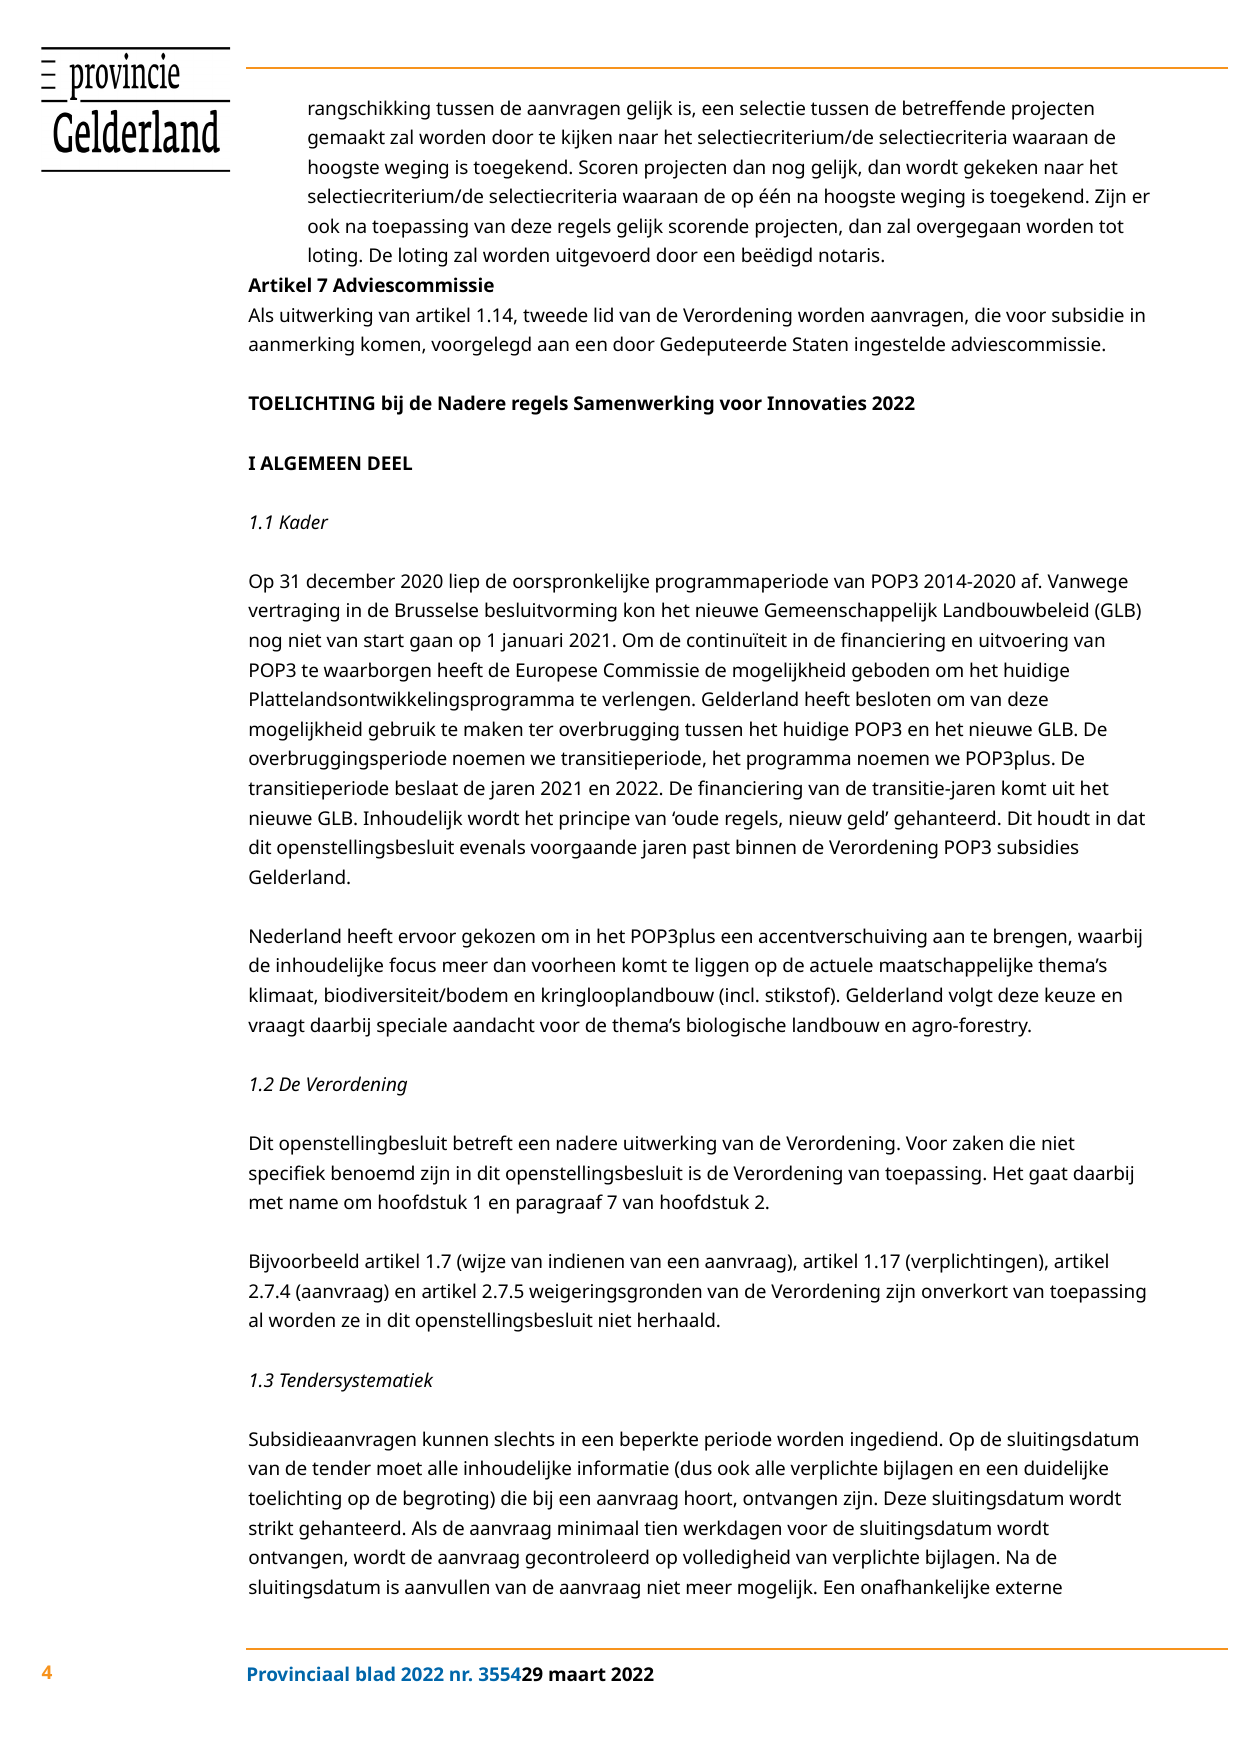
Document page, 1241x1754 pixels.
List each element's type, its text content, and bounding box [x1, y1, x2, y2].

text I ALGEMEEN DEEL [248, 450, 1152, 476]
list rangschikking tussen de aanvragen gelijk is, een selectie tussen de betreffende projecten gemaakt zal worden door te kijken naar het selectiecriterium/de selectiecriteria waaraan de hoogste weging is toegekend. Scoren projecten dan nog gelijk, dan wordt gekeken naar het selectiecriterium/de selectiecriteria waaraan de op één na hoogste weging is toegekend. Zijn er ook na toepassing van deze regels gelijk scorende projecten, dan zal overgegaan worden tot loting. De loting zal worden uitgevoerd door een beëdigd notaris. [248, 95, 1152, 268]
text Dit openstellingbesluit betreft een nadere uitwerking van de Verordening. Voor zaken die niet specifiek benoemd zijn in dit openstellingsbesluit is de Verordening van toepassing. Het gaat daarbij met name om hoofdstuk 1 en paragraaf 7 van hoofdstuk 2. [248, 1130, 1152, 1215]
text Subsidieaanvragen kunnen slechts in een beperkte periode worden ingediend. Op de sluitingsdatum van de tender moet alle inhoudelijke informatie (dus ook alle verplichte bijlagen en een duidelijke toelichting op de begroting) die bij een aanvraag hoort, ontvangen zijn. Deze sluitingsdatum wordt strikt gehanteerd. Als de aanvraag minimaal tien werkdagen voor de sluitingsdatum wordt ontvangen, wordt de aanvraag gecontroleerd op volledigheid van verplichte bijlagen. Na de sluitingsdatum is aanvullen van de aanvraag niet meer mogelijk. Een onafhankelijke externe [248, 1426, 1152, 1600]
text Bijvoorbeeld artikel 1.7 (wijze van indienen van een aanvraag), artikel 1.17 (verplichtingen), artikel 2.7.4 (aanvraag) en artikel 2.7.5 weigeringsgronden van de Verordening zijn onverkort van toepassing al worden ze in dit openstellingsbesluit niet herhaald. [248, 1248, 1152, 1333]
picture [41, 47, 231, 172]
text Op 31 december 2020 liep de oorspronkelijke programmaperiode van POP3 2014-2020 af. Vanwege vertraging in de Brusselse besluitvorming kon het nieuwe Gemeenschappelijk Landbouwbeleid (GLB) nog niet van start gaan op 1 januari 2021. Om de continuïteit in de financiering en uitvoering van POP3 te waarborgen heeft de Europese Commissie de mogelijkheid geboden om het huidige Plattelandsontwikkelingsprogramma te verlengen. Gelderland heeft besloten om van deze mogelijkheid gebruik te maken ter overbrugging tussen het huidige POP3 en het nieuwe GLB. De overbruggingsperiode noemen we transitieperiode, het programma noemen we POP3plus. De transitieperiode beslaat de jaren 2021 en 2022. De financiering van de transitie-jaren komt uit het nieuwe GLB. Inhoudelijk wordt het principe van ‘oude regels, nieuw geld’ gehanteerd. Dit houdt in dat dit openstellingsbesluit evenals voorgaande jaren past binnen de Verordening POP3 subsidies Gelderland. [248, 568, 1152, 890]
text TOELICHTING bij de Nadere regels Samenwerking voor Innovaties 2022 [248, 391, 1152, 416]
text 1.2 De Verordening [248, 1071, 1152, 1097]
text Artikel 7 Adviescommissie [248, 272, 1152, 298]
text Nederland heeft ervoor gekozen om in het POP3plus een accentverschuiving aan te brengen, waarbij de inhoudelijke focus meer dan voorheen komt te liggen op de actuele maatschappelijke thema’s klimaat, biodiversiteit/bodem en kringlooplandbouw (incl. stikstof). Gelderland volgt deze keuze en vraagt daarbij speciale aandacht voor de thema’s biologische landbouw en agro-forestry. [248, 923, 1152, 1038]
text 1.1 Kader [248, 509, 1152, 535]
text Als uitwerking van artikel 1.14, tweede lid van de Verordening worden aanvragen, die voor subsidie in aanmerking komen, voorgelegd aan een door Gedeputeerde Staten ingestelde adviescommissie. [248, 302, 1152, 357]
text 1.3 Tendersystematiek [248, 1367, 1152, 1393]
